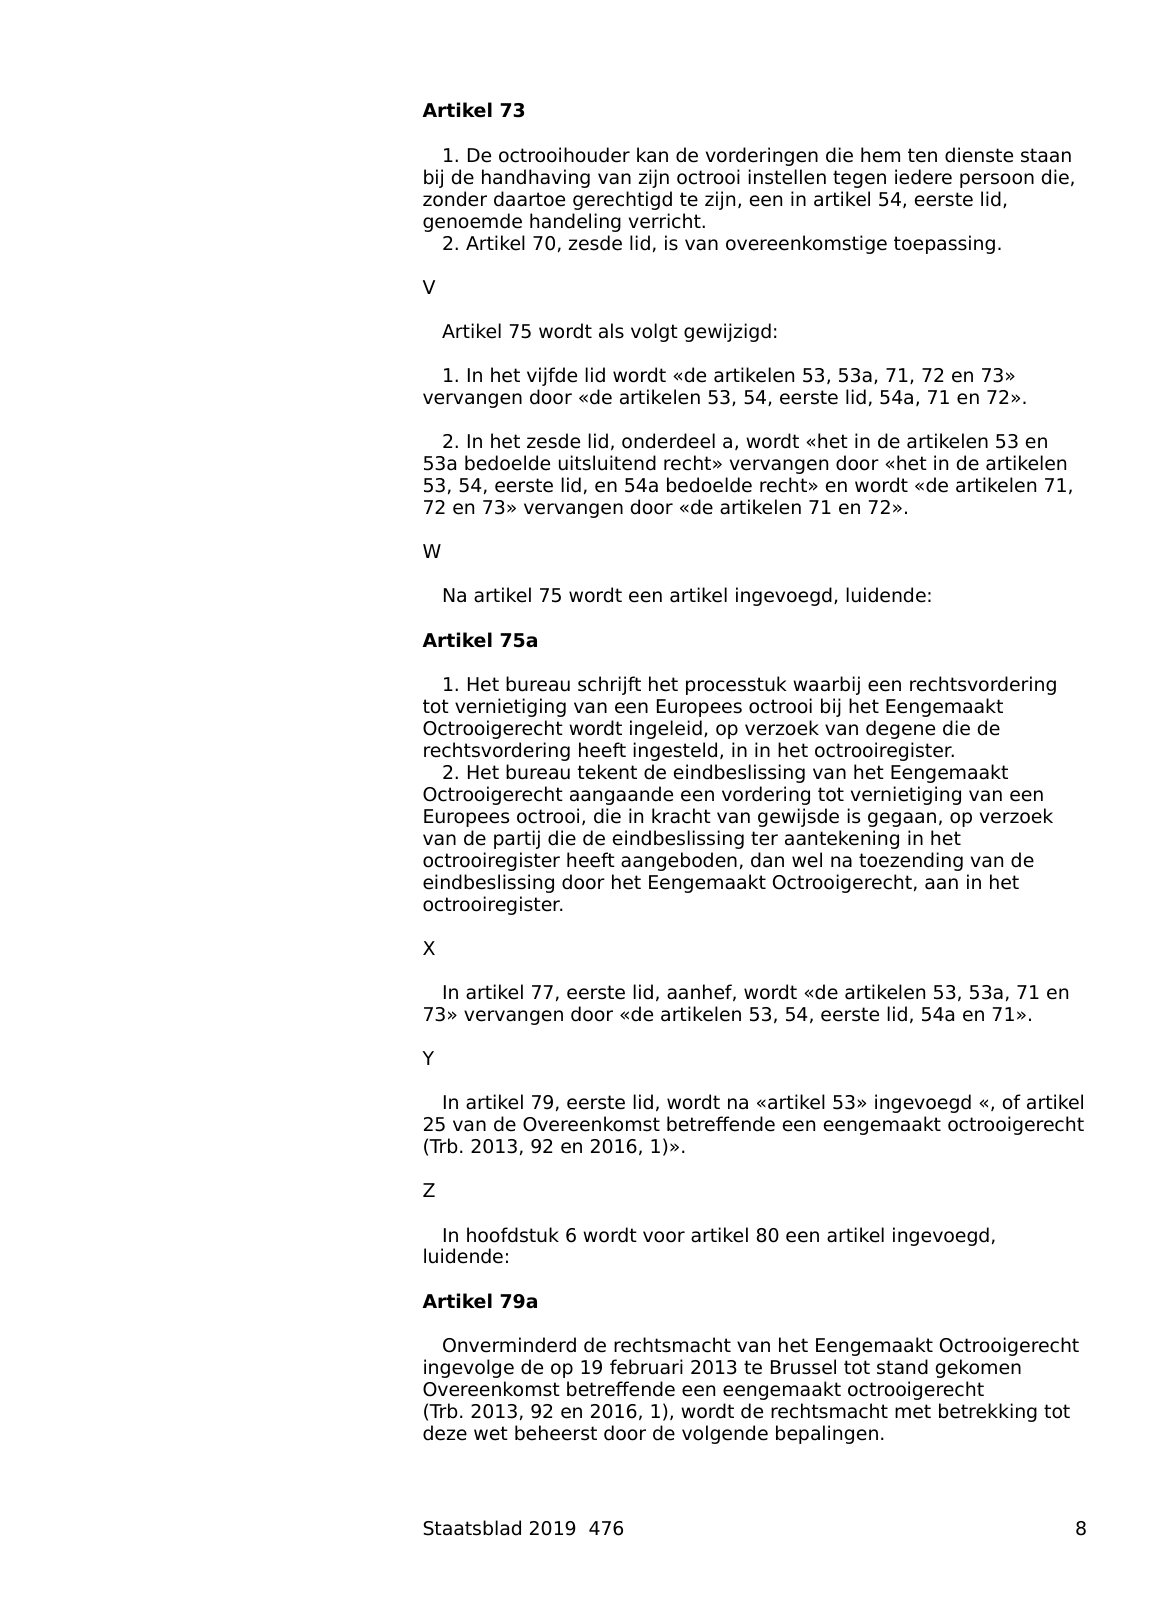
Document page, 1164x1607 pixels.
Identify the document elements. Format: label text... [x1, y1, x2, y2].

text X [422, 938, 1087, 960]
subtitle Artikel 75a [422, 629, 1087, 652]
text 1. De octrooihouder kan de vorderingen die hem ten dienste staan bij de handhaving van zijn octrooi instellen tegen iedere persoon die, zonder daartoe gerechtigd te zijn, een in artikel 54, eerste lid, genoemde handeling verricht. [422, 144, 1087, 232]
text 2. Het bureau tekent de eindbeslissing van het Eengemaakt Octrooigerecht aangaande een vordering tot vernietiging van een Europees octrooi, die in kracht van gewijsde is gegaan, op verzoek van de partij die de eindbeslissing ter aantekening in het octrooiregister heeft aangeboden, dan wel na toezending van de eindbeslissing door het Eengemaakt Octrooigerecht, aan in het octrooiregister. [422, 762, 1087, 916]
text In hoofdstuk 6 wordt voor artikel 80 een artikel ingevoegd, luidende: [422, 1224, 1087, 1268]
subtitle Artikel 79a [422, 1291, 1087, 1313]
text 1. In het vijfde lid wordt «de artikelen 53, 53a, 71, 72 en 73» vervangen door «de artikelen 53, 54, eerste lid, 54a, 71 en 72». [422, 365, 1087, 409]
text In artikel 77, eerste lid, aanhef, wordt «de artikelen 53, 53a, 71 en 73» vervangen door «de artikelen 53, 54, eerste lid, 54a en 71». [422, 982, 1087, 1026]
text W [422, 541, 1087, 563]
text Onverminderd de rechtsmacht van het Eengemaakt Octrooigerecht ingevolge de op 19 februari 2013 te Brussel tot stand gekomen Overeenkomst betreffende een eengemaakt octrooigerecht (Trb. 2013, 92 en 2016, 1), wordt de rechtsmacht met betrekking tot deze wet beheerst door de volgende bepalingen. [422, 1335, 1087, 1445]
text Y [422, 1048, 1087, 1070]
text 2. Artikel 70, zesde lid, is van overeenkomstige toepassing. [422, 232, 1087, 254]
text 1. Het bureau schrijft het processtuk waarbij een rechtsvordering tot vernietiging van een Europees octrooi bij het Eengemaakt Octrooigerecht wordt ingeleid, op verzoek van degene die de rechtsvordering heeft ingesteld, in in het octrooiregister. [422, 674, 1087, 762]
subtitle Artikel 73 [422, 100, 1087, 122]
text Na artikel 75 wordt een artikel ingevoegd, luidende: [422, 585, 1087, 607]
text Artikel 75 wordt als volgt gewijzigd: [422, 321, 1087, 343]
text In artikel 79, eerste lid, wordt na «artikel 53» ingevoegd «, of artikel 25 van de Overeenkomst betreffende een eengemaakt octrooigerecht (Trb. 2013, 92 en 2016, 1)». [422, 1092, 1087, 1158]
text Z [422, 1180, 1087, 1202]
text V [422, 277, 1087, 299]
text 2. In het zesde lid, onderdeel a, wordt «het in de artikelen 53 en 53a bedoelde uitsluitend recht» vervangen door «het in de artikelen 53, 54, eerste lid, en 54a bedoelde recht» en wordt «de artikelen 71, 72 en 73» vervangen door «de artikelen 71 en 72». [422, 431, 1087, 519]
